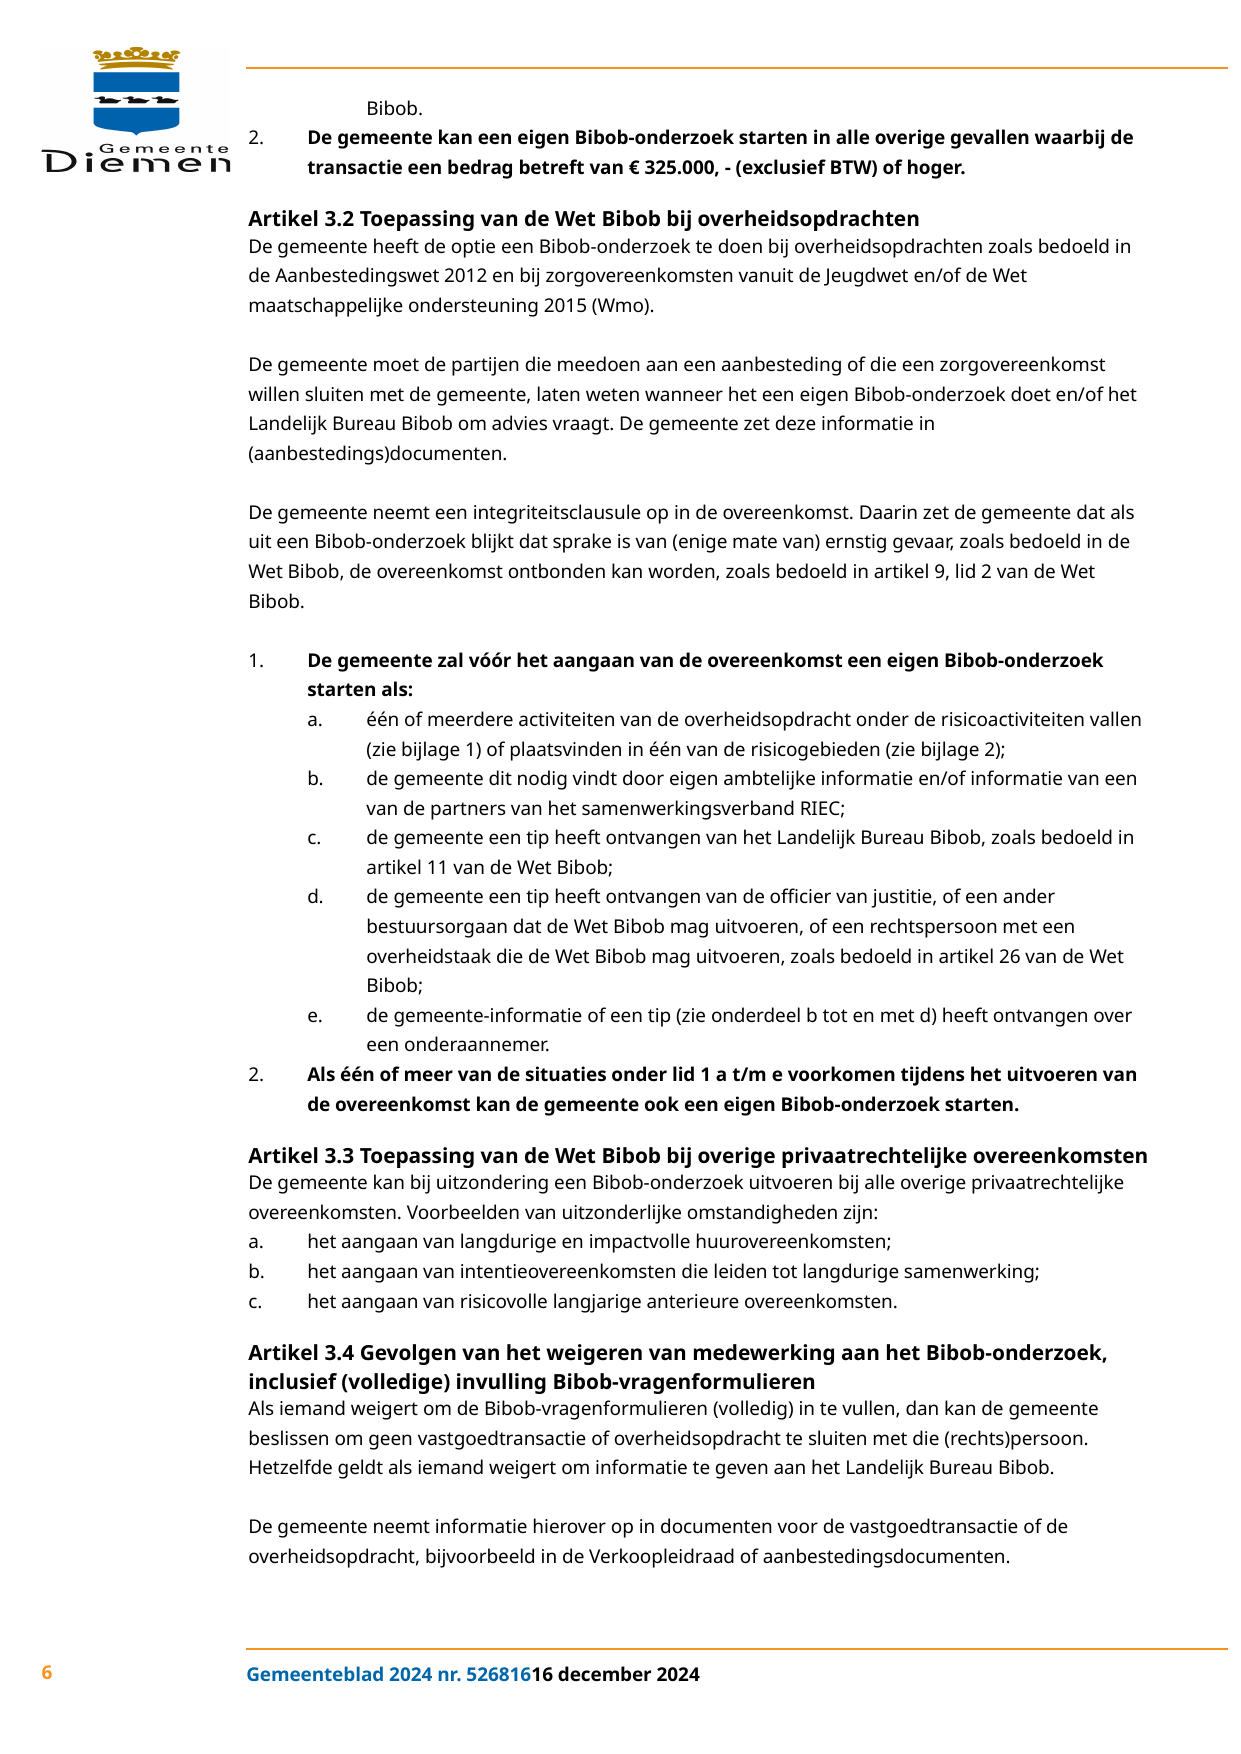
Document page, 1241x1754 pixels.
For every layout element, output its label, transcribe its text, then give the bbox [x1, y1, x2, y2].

text Artikel 3.4 Gevolgen van het weigeren van medewerking aan het Bibob-onderzoek, inclusief (volledige) invulling Bibob-vragenformulieren [248, 1338, 1152, 1395]
list De gemeente kan een eigen Bibob-onderzoek starten in alle overige gevallen waarbij de transactie een bedrag betreft van € 325.000, - (exclusief BTW) of hoger. [248, 124, 1152, 180]
list de gemeente een tip heeft ontvangen van de officier van justitie, of een ander bestuursorgaan dat de Wet Bibob mag uitvoeren, of een rechtspersoon met een overheidstaak die de Wet Bibob mag uitvoeren, zoals bedoeld in artikel 26 van de Wet Bibob; [307, 884, 1152, 998]
text De gemeente neemt een integriteitsclausule op in de overeenkomst. Daarin zet de gemeente dat als uit een Bibob-onderzoek blijkt dat sprake is van (enige mate van) ernstig gevaar, zoals bedoeld in de Wet Bibob, de overeenkomst ontbonden kan worden, zoals bedoeld in artikel 9, lid 2 van de Wet Bibob. [248, 499, 1152, 613]
list het aangaan van langdurige en impactvolle huurovereenkomsten; [248, 1229, 1152, 1254]
text Artikel 3.2 Toepassing van de Wet Bibob bij overheidsopdrachten [248, 204, 1152, 233]
text De gemeente kan bij uitzondering een Bibob-onderzoek uitvoeren bij alle overige privaatrechtelijke overeenkomsten. Voorbeelden van uitzonderlijke omstandigheden zijn: [248, 1169, 1152, 1225]
list de gemeente-informatie of een tip (zie onderdeel b tot en met d) heeft ontvangen over een onderaannemer. [307, 1002, 1152, 1057]
list één of meerdere activiteiten van de overheidsopdracht onder de risicoactiviteiten vallen (zie bijlage 1) of plaatsvinden in één van de risicogebieden (zie bijlage 2); [307, 706, 1152, 761]
text De gemeente moet de partijen die meedoen aan een aanbesteding of die een zorgovereenkomst willen sluiten met de gemeente, laten weten wanneer het een eigen Bibob-onderzoek doet en/of het Landelijk Bureau Bibob om advies vraagt. De gemeente zet deze informatie in (aanbestedings)documenten. [248, 351, 1152, 466]
text Artikel 3.3 Toepassing van de Wet Bibob bij overige privaatrechtelijke overeenkomsten [248, 1141, 1152, 1169]
list De gemeente zal vóór het aangaan van de overeenkomst een eigen Bibob-onderzoek starten als: [248, 647, 1152, 702]
text Als iemand weigert om de Bibob-vragenformulieren (volledig) in te vullen, dan kan de gemeente beslissen om geen vastgoedtransactie of overheidsopdracht te sluiten met die (rechts)persoon. Hetzelfde geldt als iemand weigert om informatie te geven aan het Landelijk Bureau Bibob. [248, 1395, 1152, 1480]
list het aangaan van risicovolle langjarige anterieure overeenkomsten. [248, 1288, 1152, 1314]
list Als één of meer van de situaties onder lid 1 a t/m e voorkomen tijdens het uitvoeren van de overeenkomst kan de gemeente ook een eigen Bibob-onderzoek starten. [248, 1061, 1152, 1116]
text De gemeente heeft de optie een Bibob-onderzoek te doen bij overheidsopdrachten zoals bedoeld in de Aanbestedingswet 2012 en bij zorgovereenkomsten vanuit de Jeugdwet en/of de Wet maatschappelijke ondersteuning 2015 (Wmo). [248, 233, 1152, 318]
list het aangaan van intentieovereenkomsten die leiden tot langdurige samenwerking; [248, 1258, 1152, 1284]
list Bibob. [307, 95, 1152, 121]
list de gemeente dit nodig vindt door eigen ambtelijke informatie en/of informatie van een van de partners van het samenwerkingsverband RIEC; [307, 765, 1152, 821]
picture [41, 47, 231, 172]
list de gemeente een tip heeft ontvangen van het Landelijk Bureau Bibob, zoals bedoeld in artikel 11 van de Wet Bibob; [307, 824, 1152, 880]
text De gemeente neemt informatie hierover op in documenten voor de vastgoedtransactie of de overheidsopdracht, bijvoorbeeld in de Verkoopleidraad of aanbestedingsdocumenten. [248, 1513, 1152, 1569]
